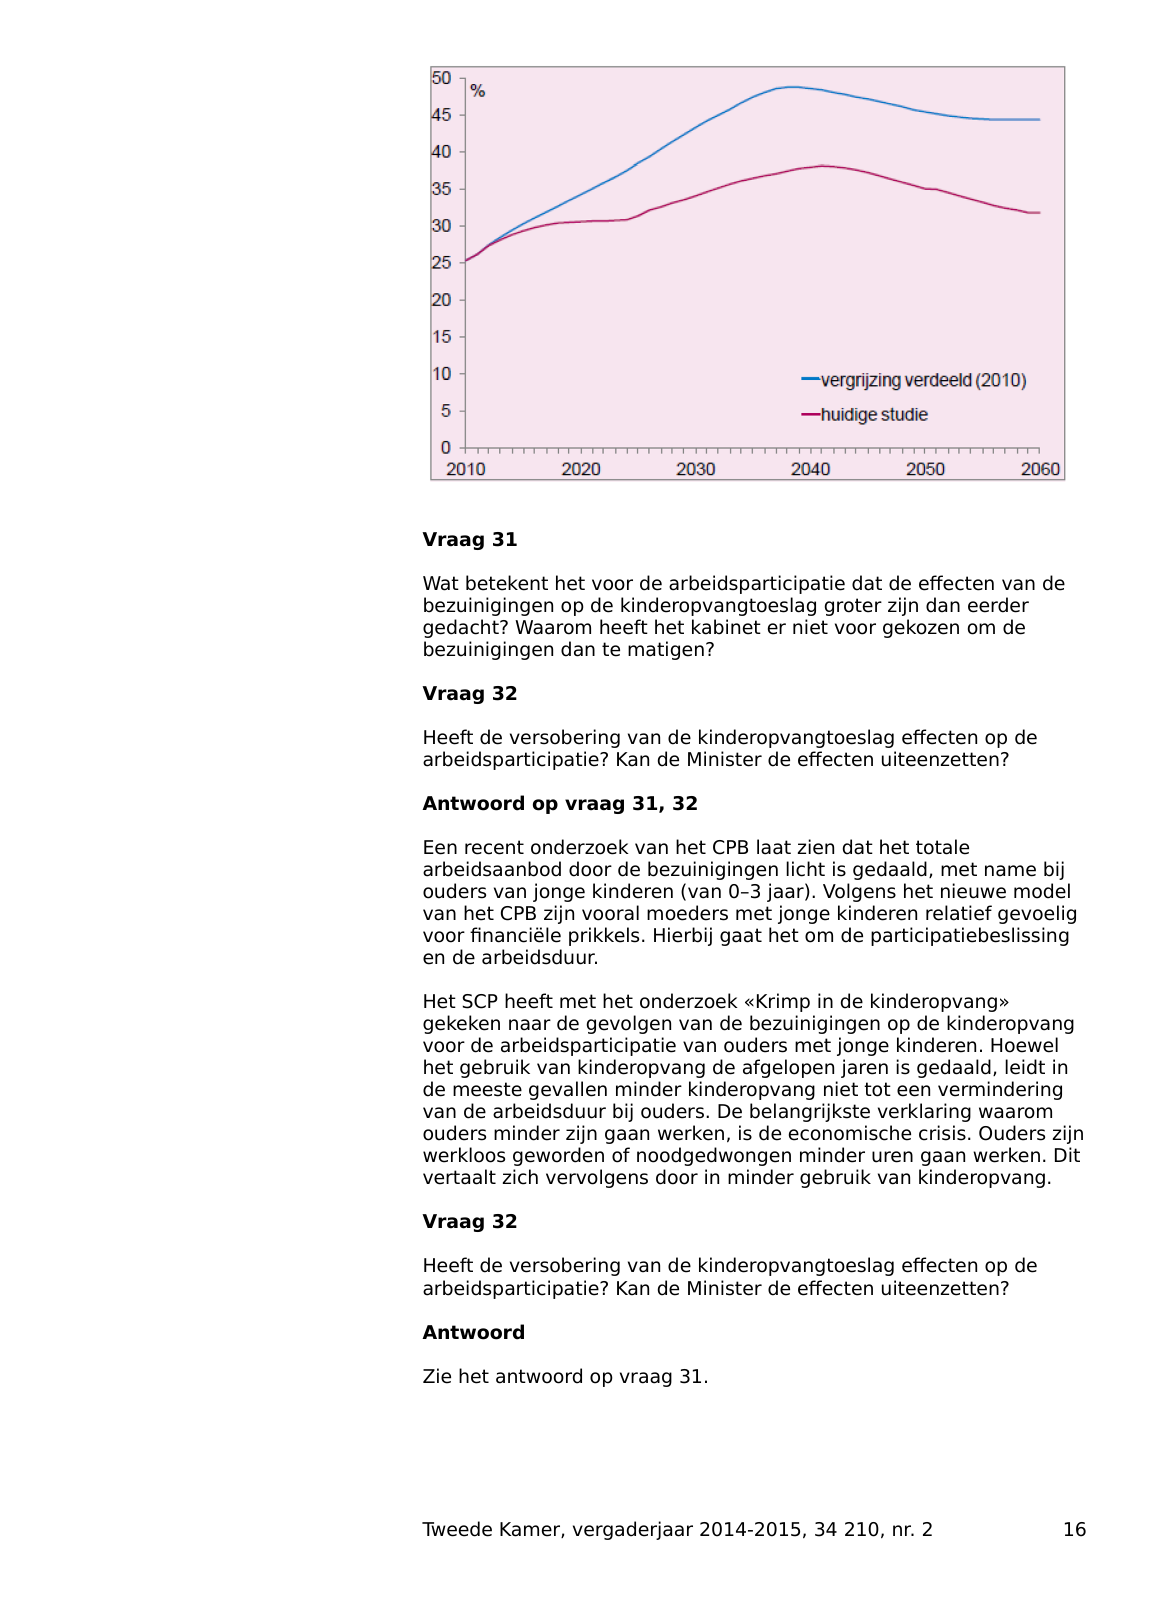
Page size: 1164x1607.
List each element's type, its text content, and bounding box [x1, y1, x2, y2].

subtitle Antwoord [422, 1322, 1087, 1343]
subtitle Vraag 32 [422, 683, 1087, 705]
text Wat betekent het voor de arbeidsparticipatie dat de effecten van de bezuinigingen op de kinderopvangtoeslag groter zijn dan eerder gedacht? Waarom heeft het kabinet er niet voor gekozen om de bezuinigingen dan te matigen? [422, 573, 1087, 661]
subtitle Antwoord op vraag 31, 32 [422, 793, 1087, 815]
text Het SCP heeft met het onderzoek «Krimp in de kinderopvang» gekeken naar de gevolgen van de bezuinigingen op de kinderopvang voor de arbeidsparticipatie van ouders met jonge kinderen. Hoewel het gebruik van kinderopvang de afgelopen jaren is gedaald, leidt in de meeste gevallen minder kinderopvang niet tot een vermindering van de arbeidsduur bij ouders. De belangrijkste verklaring waarom ouders minder zijn gaan werken, is de economische crisis. Ouders zijn werkloos geworden of noodgedwongen minder uren gaan werken. Dit vertaalt zich vervolgens door in minder gebruik van kinderopvang. [422, 991, 1087, 1189]
text Zie het antwoord op vraag 31. [422, 1366, 1087, 1388]
picture [422, 59, 1072, 485]
text Heeft de versobering van de kinderopvangtoeslag effecten op de arbeidsparticipatie? Kan de Minister de effecten uiteenzetten? [422, 1255, 1087, 1299]
text Een recent onderzoek van het CPB laat zien dat het totale arbeidsaanbod door de bezuinigingen licht is gedaald, met name bij ouders van jonge kinderen (van 0–3 jaar). Volgens het nieuwe model van het CPB zijn vooral moeders met jonge kinderen relatief gevoelig voor financiële prikkels. Hierbij gaat het om de participatiebeslissing en de arbeidsduur. [422, 837, 1087, 969]
text Heeft de versobering van de kinderopvangtoeslag effecten op de arbeidsparticipatie? Kan de Minister de effecten uiteenzetten? [422, 727, 1087, 771]
subtitle Vraag 32 [422, 1211, 1087, 1233]
subtitle Vraag 31 [422, 528, 1087, 550]
